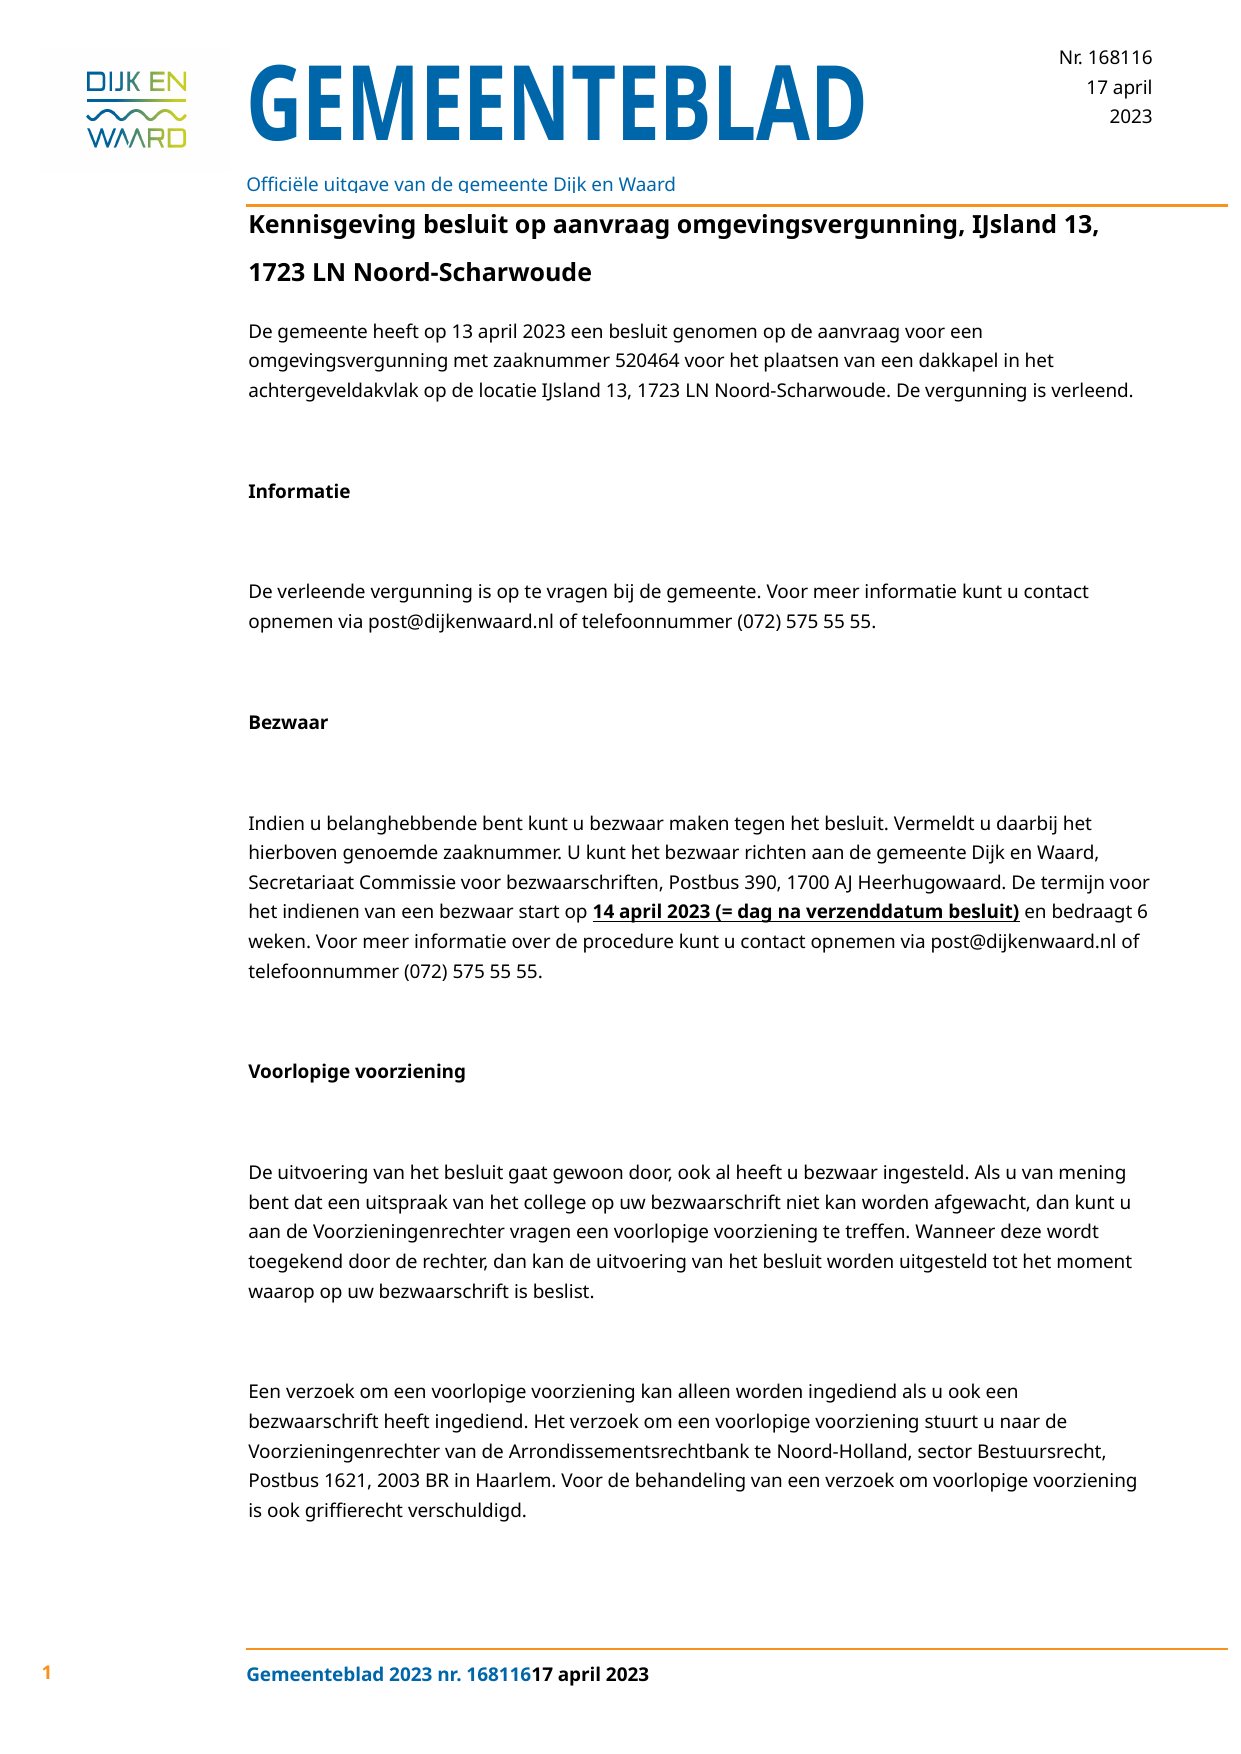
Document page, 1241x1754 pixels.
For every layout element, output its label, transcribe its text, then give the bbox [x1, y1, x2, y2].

text Informatie [248, 478, 1152, 504]
text De uitvoering van het besluit gaat gewoon door, ook al heeft u bezwaar ingesteld. Als u van mening bent dat een uitspraak van het college op uw bezwaarschrift niet kan worden afgewacht, dan kunt u aan de Voorzieningenrechter vragen een voorlopige voorziening te treffen. Wanneer deze wordt toegekend door de rechter, dan kan de uitvoering van het besluit worden uitgesteld tot het moment waarop op uw bezwaarschrift is beslist. [248, 1159, 1152, 1304]
text Indien u belanghebbende bent kunt u bezwaar maken tegen het besluit. Vermeldt u daarbij het hierboven genoemde zaaknummer. U kunt het bezwaar richten aan de gemeente Dijk en Waard, Secretariaat Commissie voor bezwaarschriften, Postbus 390, 1700 AJ Heerhugowaard. De termijn voor het indienen van een bezwaar start op 14 april 2023 (= dag na verzenddatum besluit) en bedraagt 6 weken. Voor meer informatie over de procedure kunt u contact opnemen via post@dijkenwaard.nl of telefoonnummer (072) 575 55 55. [248, 810, 1152, 984]
text De verleende vergunning is op te vragen bij de gemeente. Voor meer informatie kunt u contact opnemen via post@dijkenwaard.nl of telefoonnummer (072) 575 55 55. [248, 579, 1152, 634]
text Bezwaar [248, 709, 1152, 735]
text De gemeente heeft op 13 april 2023 een besluit genomen op de aanvraag voor een omgevingsvergunning met zaaknummer 520464 voor het plaatsen van een dakkapel in het achtergeveldakvlak op de locatie IJsland 13, 1723 LN Noord-Scharwoude. De vergunning is verleend. [248, 318, 1152, 403]
picture [41, 47, 231, 172]
text Kennisgeving besluit op aanvraag omgevingsvergunning, IJsland 13, 1723 LN Noord-Scharwoude [248, 207, 1152, 288]
text Een verzoek om een voorlopige voorziening kan alleen worden ingediend als u ook een bezwaarschrift heeft ingediend. Het verzoek om een voorlopige voorziening stuurt u naar de Voorzieningenrechter van de Arrondissementsrechtbank te Noord-Holland, sector Bestuursrecht, Postbus 1621, 2003 BR in Haarlem. Voor de behandeling van een verzoek om voorlopige voorziening is ook griffierecht verschuldigd. [248, 1379, 1152, 1523]
text Voorlopige voorziening [248, 1059, 1152, 1084]
